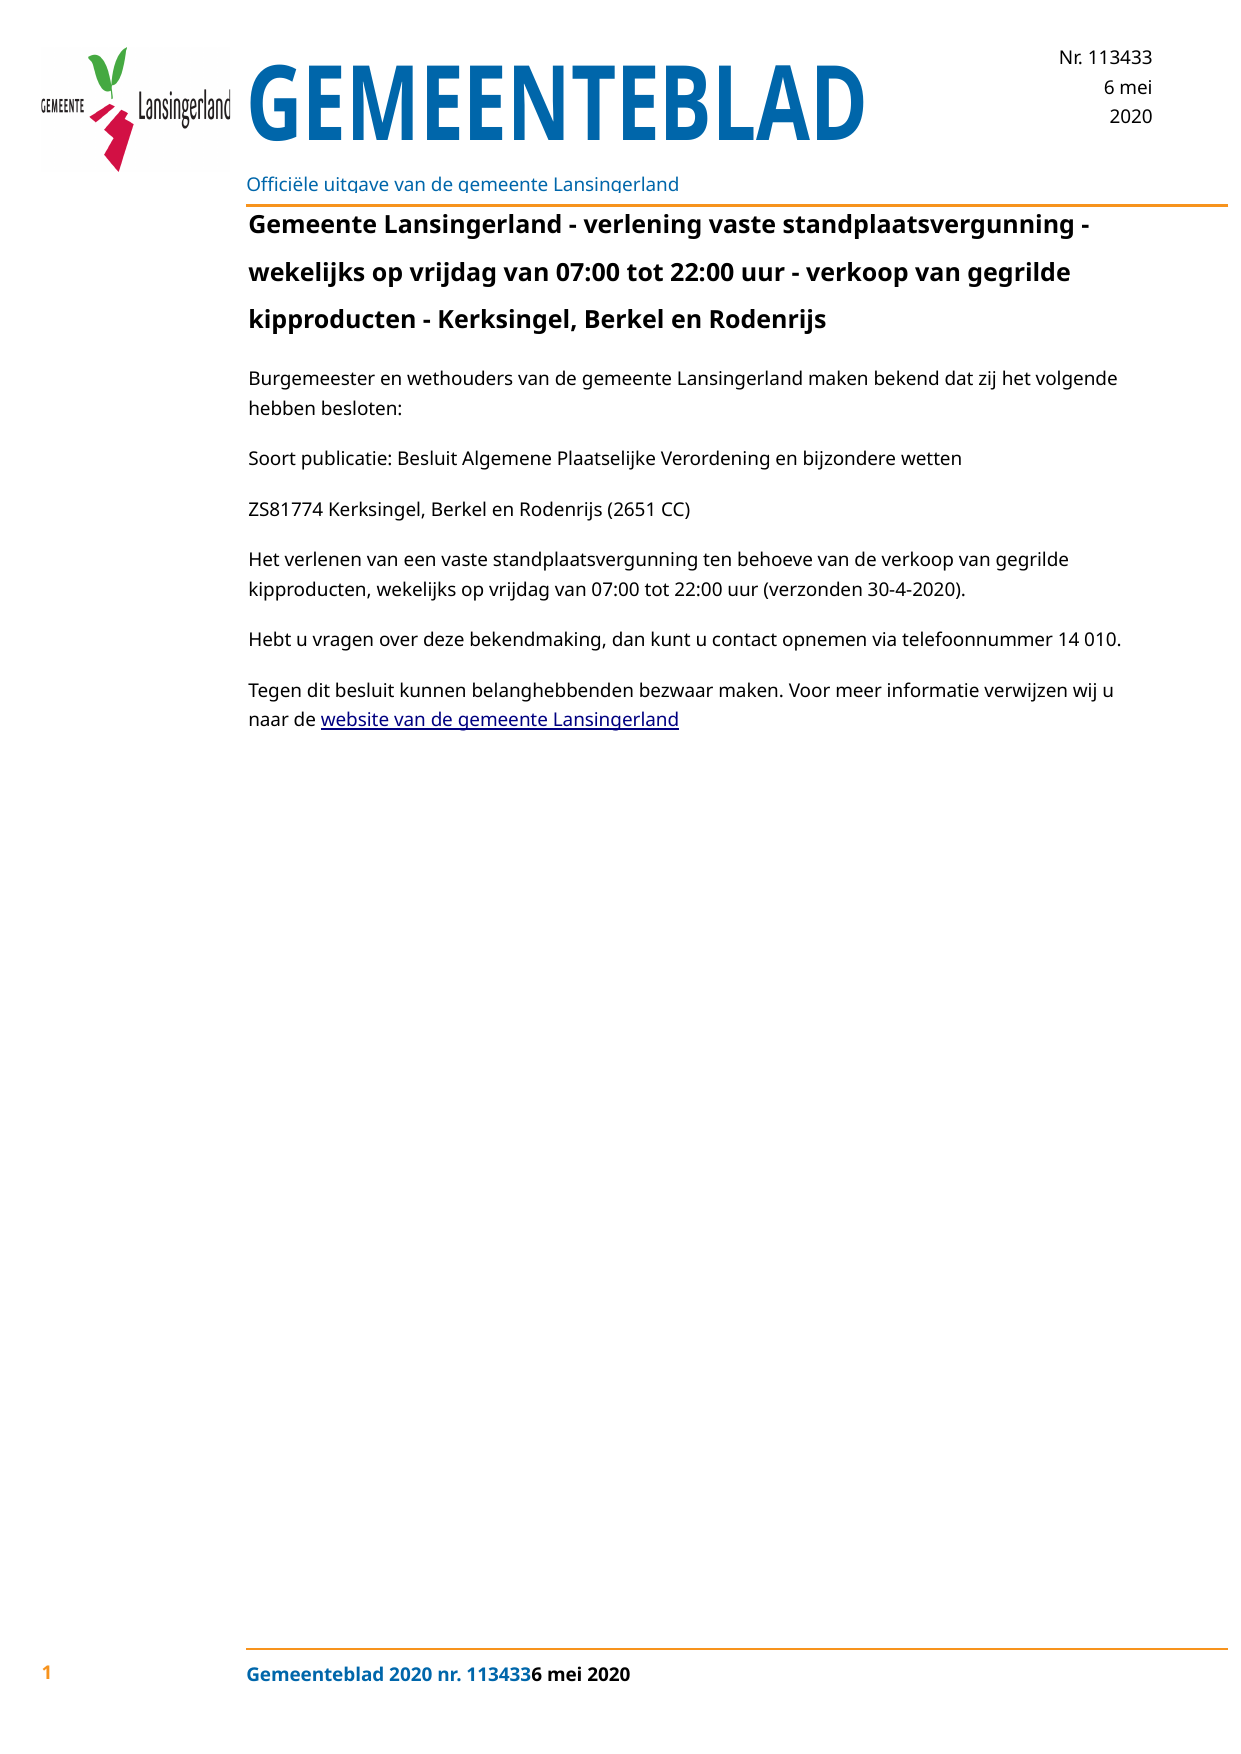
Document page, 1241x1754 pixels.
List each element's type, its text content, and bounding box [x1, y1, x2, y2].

text Gemeente Lansingerland - verlening vaste standplaatsvergunning - wekelijks op vrijdag van 07:00 tot 22:00 uur - verkoop van gegrilde kipproducten - Kerksingel, Berkel en Rodenrijs [248, 207, 1152, 336]
text Burgemeester en wethouders van de gemeente Lansingerland maken bekend dat zij het volgende hebben besloten: [248, 366, 1152, 421]
text Het verlenen van een vaste standplaatsvergunning ten behoeve van de verkoop van gegrilde kipproducten, wekelijks op vrijdag van 07:00 tot 22:00 uur (verzonden 30-4-2020). [248, 546, 1152, 602]
picture [41, 47, 231, 172]
text Soort publicatie: Besluit Algemene Plaatselijke Verordening en bijzondere wetten [248, 446, 1152, 471]
text Hebt u vragen over deze bekendmaking, dan kunt u contact opnemen via telefoonnummer 14 010. [248, 626, 1152, 652]
text Tegen dit besluit kunnen belanghebbenden bezwaar maken. Voor meer informatie verwijzen wij u naar de website van de gemeente Lansingerland [248, 677, 1152, 732]
text ZS81774 Kerksingel, Berkel en Rodenrijs (2651 CC) [248, 496, 1152, 522]
